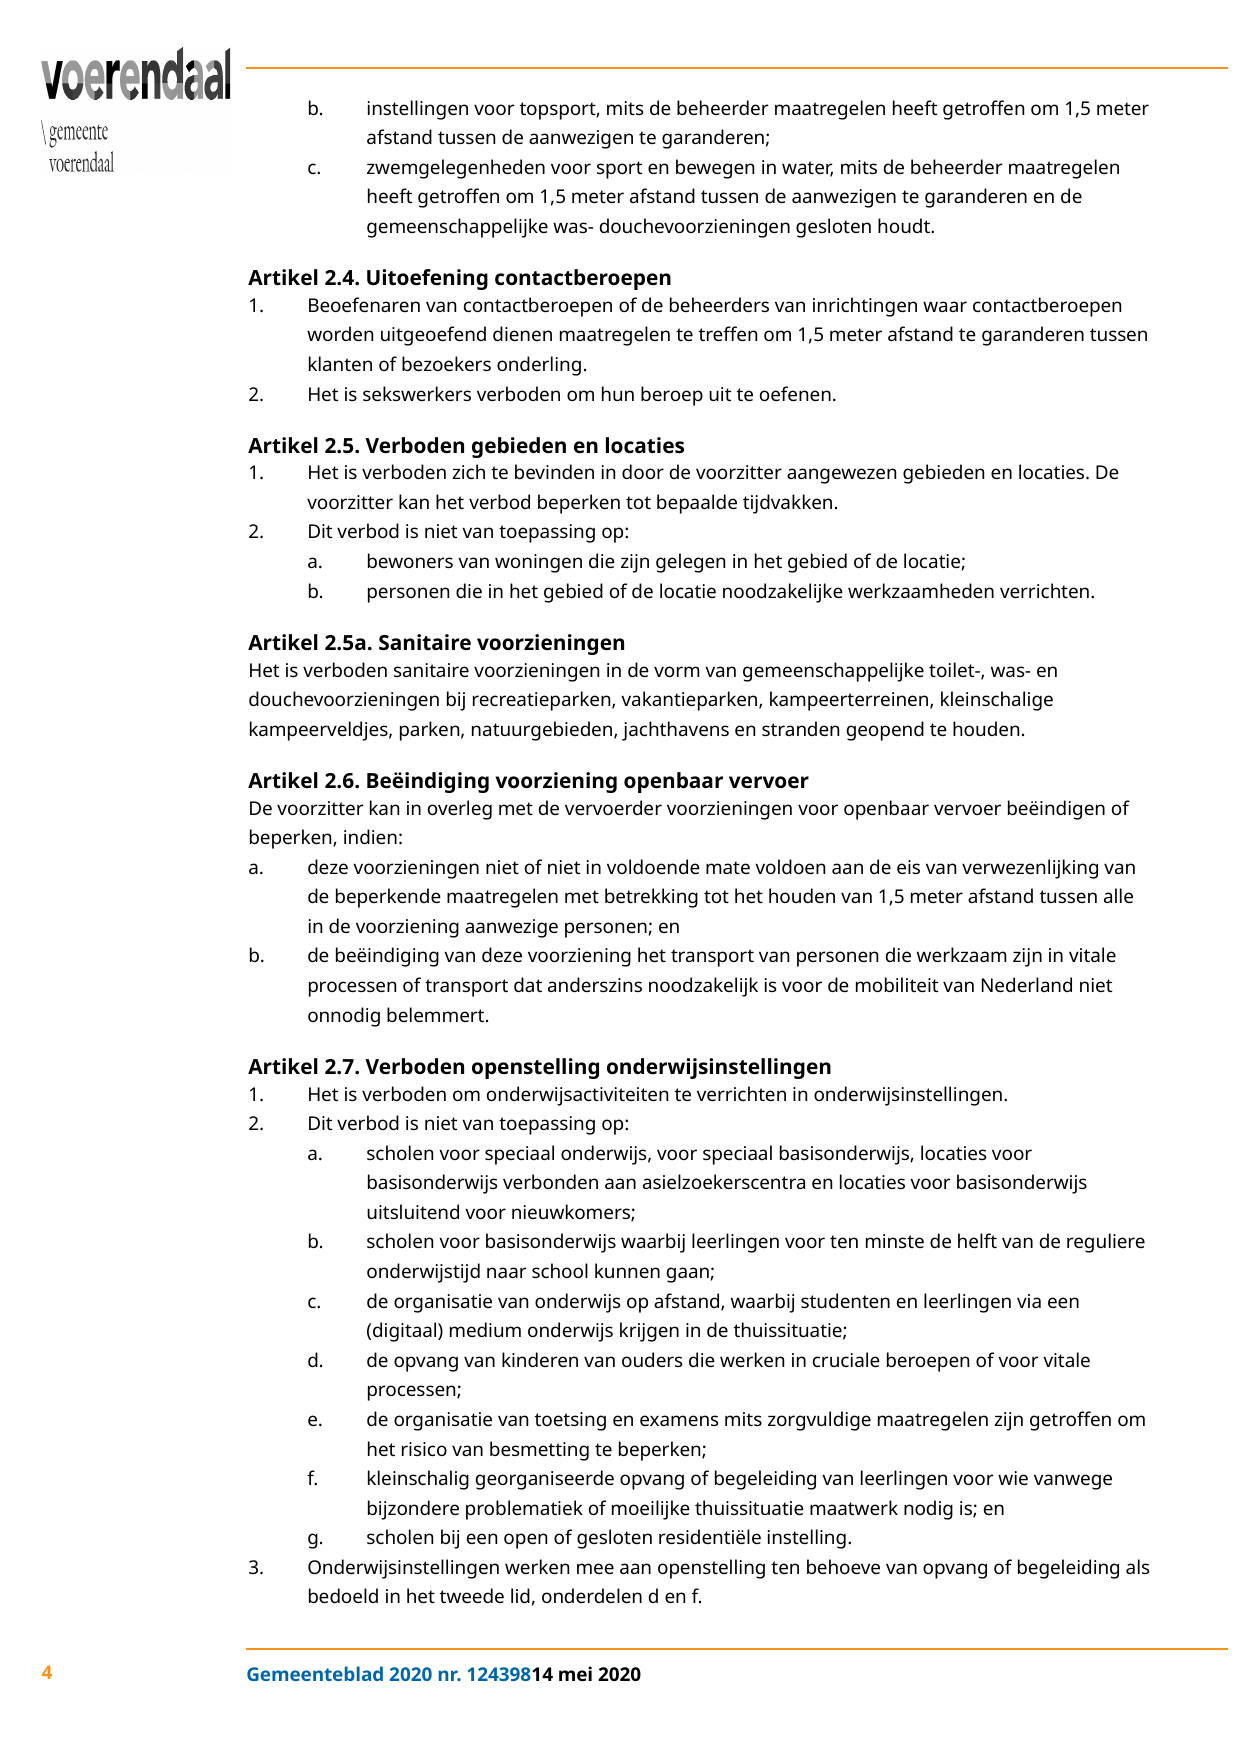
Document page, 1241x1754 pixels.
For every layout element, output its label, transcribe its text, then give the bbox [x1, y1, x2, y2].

list scholen voor basisonderwijs waarbij leerlingen voor ten minste de helft van de reguliere onderwijstijd naar school kunnen gaan; [307, 1229, 1152, 1284]
text Artikel 2.6. Beëindiging voorziening openbaar vervoer [248, 766, 1152, 795]
list Het is sekswerkers verboden om hun beroep uit te oefenen. [248, 381, 1152, 406]
list Dit verbod is niet van toepassing op: [248, 519, 1152, 544]
text Het is verboden sanitaire voorzieningen in de vorm van gemeenschappelijke toilet-, was- en douchevoorzieningen bij recreatieparken, vakantieparken, kampeerterreinen, kleinschalige kampeerveldjes, parken, natuurgebieden, jachthavens en stranden geopend te houden. [248, 657, 1152, 742]
list Het is verboden om onderwijsactiviteiten te verrichten in onderwijsinstellingen. [248, 1081, 1152, 1106]
text Artikel 2.7. Verboden openstelling onderwijsinstellingen [248, 1052, 1152, 1081]
list de organisatie van toetsing en examens mits zorgvuldige maatregelen zijn getroffen om het risico van besmetting te beperken; [307, 1406, 1152, 1461]
list instellingen voor topsport, mits de beheerder maatregelen heeft getroffen om 1,5 meter afstand tussen de aanwezigen te garanderen; [307, 95, 1152, 150]
list Dit verbod is niet van toepassing op: [248, 1110, 1152, 1136]
list deze voorzieningen niet of niet in voldoende mate voldoen aan de eis van verwezenlijking van de beperkende maatregelen met betrekking tot het houden van 1,5 meter afstand tussen alle in de voorziening aanwezige personen; en [248, 854, 1152, 939]
list personen die in het gebied of de locatie noodzakelijke werkzaamheden verrichten. [307, 578, 1152, 604]
text Artikel 2.5. Verboden gebieden en locaties [248, 431, 1152, 459]
picture [41, 47, 231, 172]
list scholen voor speciaal onderwijs, voor speciaal basisonderwijs, locaties voor basisonderwijs verbonden aan asielzoekerscentra en locaties voor basisonderwijs uitsluitend voor nieuwkomers; [307, 1140, 1152, 1225]
list kleinschalig georganiseerde opvang of begeleiding van leerlingen voor wie vanwege bijzondere problematiek of moeilijke thuissituatie maatwerk nodig is; en [307, 1465, 1152, 1521]
text Artikel 2.5a. Sanitaire voorzieningen [248, 628, 1152, 657]
list scholen bij een open of gesloten residentiële instelling. [307, 1524, 1152, 1550]
list de organisatie van onderwijs op afstand, waarbij studenten en leerlingen via een (digitaal) medium onderwijs krijgen in de thuissituatie; [307, 1288, 1152, 1343]
text Artikel 2.4. Uitoefening contactberoepen [248, 263, 1152, 292]
list bewoners van woningen die zijn gelegen in het gebied of de locatie; [307, 548, 1152, 574]
list zwemgelegenheden voor sport en bewegen in water, mits de beheerder maatregelen heeft getroffen om 1,5 meter afstand tussen de aanwezigen te garanderen en de gemeenschappelijke was- douchevoorzieningen gesloten houdt. [307, 154, 1152, 239]
list de opvang van kinderen van ouders die werken in cruciale beroepen of voor vitale processen; [307, 1347, 1152, 1402]
text De voorzitter kan in overleg met de vervoerder voorzieningen voor openbaar vervoer beëindigen of beperken, indien: [248, 795, 1152, 850]
list Onderwijsinstellingen werken mee aan openstelling ten behoeve van opvang of begeleiding als bedoeld in het tweede lid, onderdelen d en f. [248, 1554, 1152, 1609]
list Het is verboden zich te bevinden in door de voorzitter aangewezen gebieden en locaties. De voorzitter kan het verbod beperken tot bepaalde tijdvakken. [248, 459, 1152, 515]
list de beëindiging van deze voorziening het transport van personen die werkzaam zijn in vitale processen of transport dat anderszins noodzakelijk is voor de mobiliteit van Nederland niet onnodig belemmert. [248, 943, 1152, 1028]
list Beoefenaren van contactberoepen of de beheerders van inrichtingen waar contactberoepen worden uitgeoefend dienen maatregelen te treffen om 1,5 meter afstand te garanderen tussen klanten of bezoekers onderling. [248, 292, 1152, 377]
